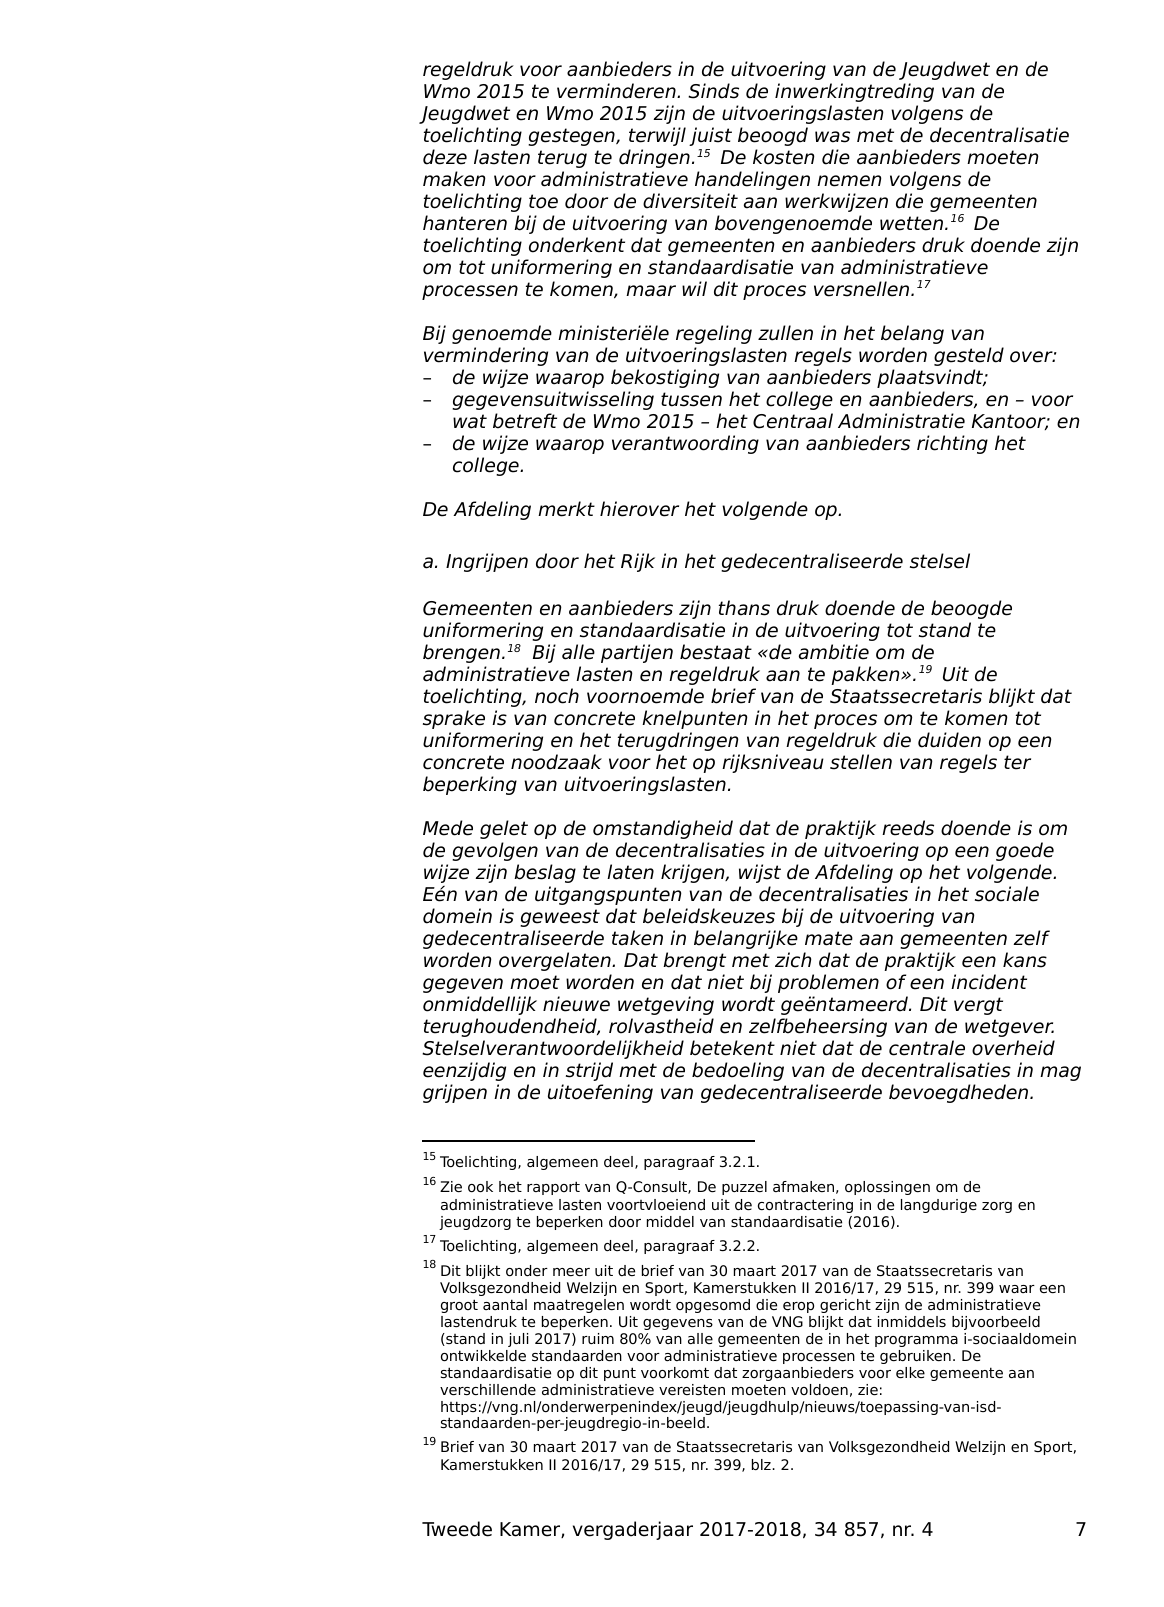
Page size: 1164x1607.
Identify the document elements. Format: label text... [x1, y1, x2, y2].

text Zie ook het rapport van Q-Consult, De puzzel afmaken, oplossingen om de administratieve lasten voortvloeiend uit de contractering in de langdurige zorg en jeugdzorg te beperken door middel van standaardisatie (2016). [422, 1175, 1087, 1231]
text De Afdeling merkt hierover het volgende op. [422, 499, 1087, 521]
text Brief van 30 maart 2017 van de Staatssecretaris van Volksgezondheid Welzijn en Sport, Kamerstukken II 2016/17, 29 515, nr. 399, blz. 2. [422, 1435, 1087, 1474]
text regeldruk voor aanbieders in de uitvoering van de Jeugdwet en de Wmo 2015 te verminderen. Sinds de inwerkingtreding van de Jeugdwet en Wmo 2015 zijn de uitvoeringslasten volgens de toelichting gestegen, terwijl juist beoogd was met de decentralisatie deze lasten terug te dringen. De kosten die aanbieders moeten maken voor administratieve handelingen nemen volgens de toelichting toe door de diversiteit aan werkwijzen die gemeenten hanteren bij de uitvoering van bovengenoemde wetten. De toelichting onderkent dat gemeenten en aanbieders druk doende zijn om tot uniformering en standaardisatie van administratieve processen te komen, maar wil dit proces versnellen. [422, 59, 1087, 301]
text Toelichting, algemeen deel, paragraaf 3.2.1. [422, 1150, 1087, 1172]
text – gegevensuitwisseling tussen het college en aanbieders, en – voor wat betreft de Wmo 2015 – het Centraal Administratie Kantoor; en [422, 389, 1087, 433]
text Dit blijkt onder meer uit de brief van 30 maart 2017 van de Staatssecretaris van Volksgezondheid Welzijn en Sport, Kamerstukken II 2016/17, 29 515, nr. 399 waar een groot aantal maatregelen wordt opgesomd die erop gericht zijn de administratieve lastendruk te beperken. Uit gegevens van de VNG blijkt dat inmiddels bijvoorbeeld (stand in juli 2017) ruim 80% van alle gemeenten de in het programma i-sociaaldomein ontwikkelde standaarden voor administratieve processen te gebruiken. De standaardisatie op dit punt voorkomt dat zorgaanbieders voor elke gemeente aan verschillende administratieve vereisten moeten voldoen, zie: https://vng.nl/onderwerpenindex/jeugd/jeugdhulp/nieuws/toepassing-van-isd-standaarden-per-jeugdregio-in-beeld. [422, 1258, 1087, 1432]
subtitle a. Ingrijpen door het Rijk in het gedecentraliseerde stelsel [422, 551, 1087, 573]
text – de wijze waarop bekostiging van aanbieders plaatsvindt; [422, 367, 1087, 389]
text Toelichting, algemeen deel, paragraaf 3.2.2. [422, 1233, 1087, 1256]
text – de wijze waarop verantwoording van aanbieders richting het college. [422, 433, 1087, 477]
text Mede gelet op de omstandigheid dat de praktijk reeds doende is om de gevolgen van de decentralisaties in de uitvoering op een goede wijze zijn beslag te laten krijgen, wijst de Afdeling op het volgende. Eén van de uitgangspunten van de decentralisaties in het sociale domein is geweest dat beleidskeuzes bij de uitvoering van gedecentraliseerde taken in belangrijke mate aan gemeenten zelf worden overgelaten. Dat brengt met zich dat de praktijk een kans gegeven moet worden en dat niet bij problemen of een incident onmiddellijk nieuwe wetgeving wordt geëntameerd. Dit vergt terughoudendheid, rolvastheid en zelfbeheersing van de wetgever. Stelselverantwoordelijkheid betekent niet dat de centrale overheid eenzijdig en in strijd met de bedoeling van de decentralisaties in mag grijpen in de uitoefening van gedecentraliseerde bevoegdheden. [422, 818, 1087, 1104]
text Bij genoemde ministeriële regeling zullen in het belang van vermindering van de uitvoeringslasten regels worden gesteld over: [422, 323, 1087, 367]
text Gemeenten en aanbieders zijn thans druk doende de beoogde uniformering en standaardisatie in de uitvoering tot stand te brengen. Bij alle partijen bestaat «de ambitie om de administratieve lasten en regeldruk aan te pakken». Uit de toelichting, noch voornoemde brief van de Staatssecretaris blijkt dat sprake is van concrete knelpunten in het proces om te komen tot uniformering en het terugdringen van regeldruk die duiden op een concrete noodzaak voor het op rijksniveau stellen van regels ter beperking van uitvoeringslasten. [422, 598, 1087, 796]
